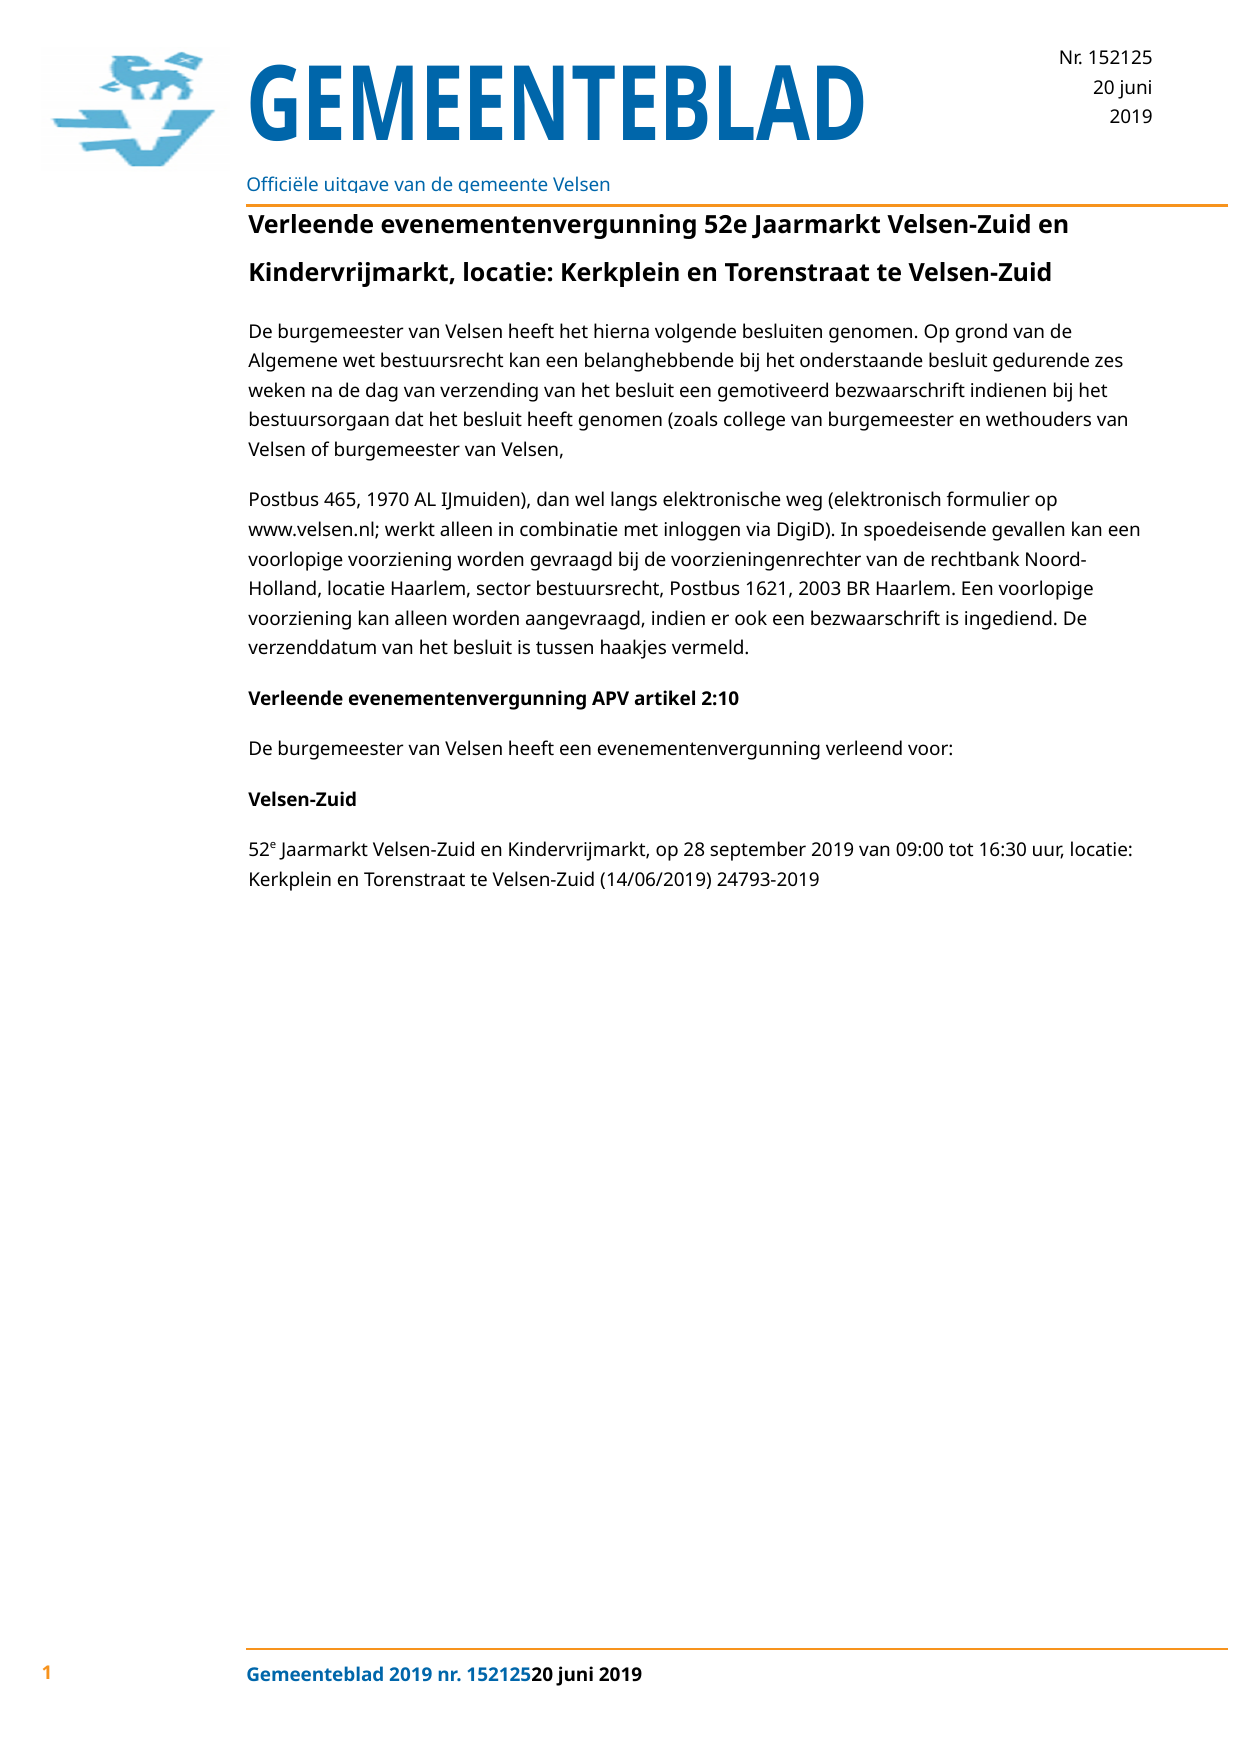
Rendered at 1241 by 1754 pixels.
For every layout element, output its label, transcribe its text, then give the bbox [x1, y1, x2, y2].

picture [41, 47, 231, 172]
text Postbus 465, 1970 AL IJmuiden), dan wel langs elektronische weg (elektronisch formulier op www.velsen.nl; werkt alleen in combinatie met inloggen via DigiD). In spoedeisende gevallen kan een voorlopige voorziening worden gevraagd bij de voorzieningenrechter van de rechtbank Noord-Holland, locatie Haarlem, sector bestuursrecht, Postbus 1621, 2003 BR Haarlem. Een voorlopige voorziening kan alleen worden aangevraagd, indien er ook een bezwaarschrift is ingediend. De verzenddatum van het besluit is tussen haakjes vermeld. [248, 487, 1152, 660]
text 52e Jaarmarkt Velsen-Zuid en Kindervrijmarkt, op 28 september 2019 van 09:00 tot 16:30 uur, locatie: Kerkplein en Torenstraat te Velsen-Zuid (14/06/2019) 24793-2019 [248, 836, 1152, 892]
text De burgemeester van Velsen heeft het hierna volgende besluiten genomen. Op grond van de Algemene wet bestuursrecht kan een belanghebbende bij het onderstaande besluit gedurende zes weken na de dag van verzending van het besluit een gemotiveerd bezwaarschrift indienen bij het bestuursorgaan dat het besluit heeft genomen (zoals college van burgemeester en wethouders van Velsen of burgemeester van Velsen, [248, 318, 1152, 462]
text Velsen-Zuid [248, 786, 1152, 812]
text Verleende evenementenvergunning APV artikel 2:10 [248, 685, 1152, 711]
text De burgemeester van Velsen heeft een evenementenvergunning verleend voor: [248, 735, 1152, 761]
text Verleende evenementenvergunning 52e Jaarmarkt Velsen-Zuid en Kindervrijmarkt, locatie: Kerkplein en Torenstraat te Velsen-Zuid [248, 207, 1152, 288]
